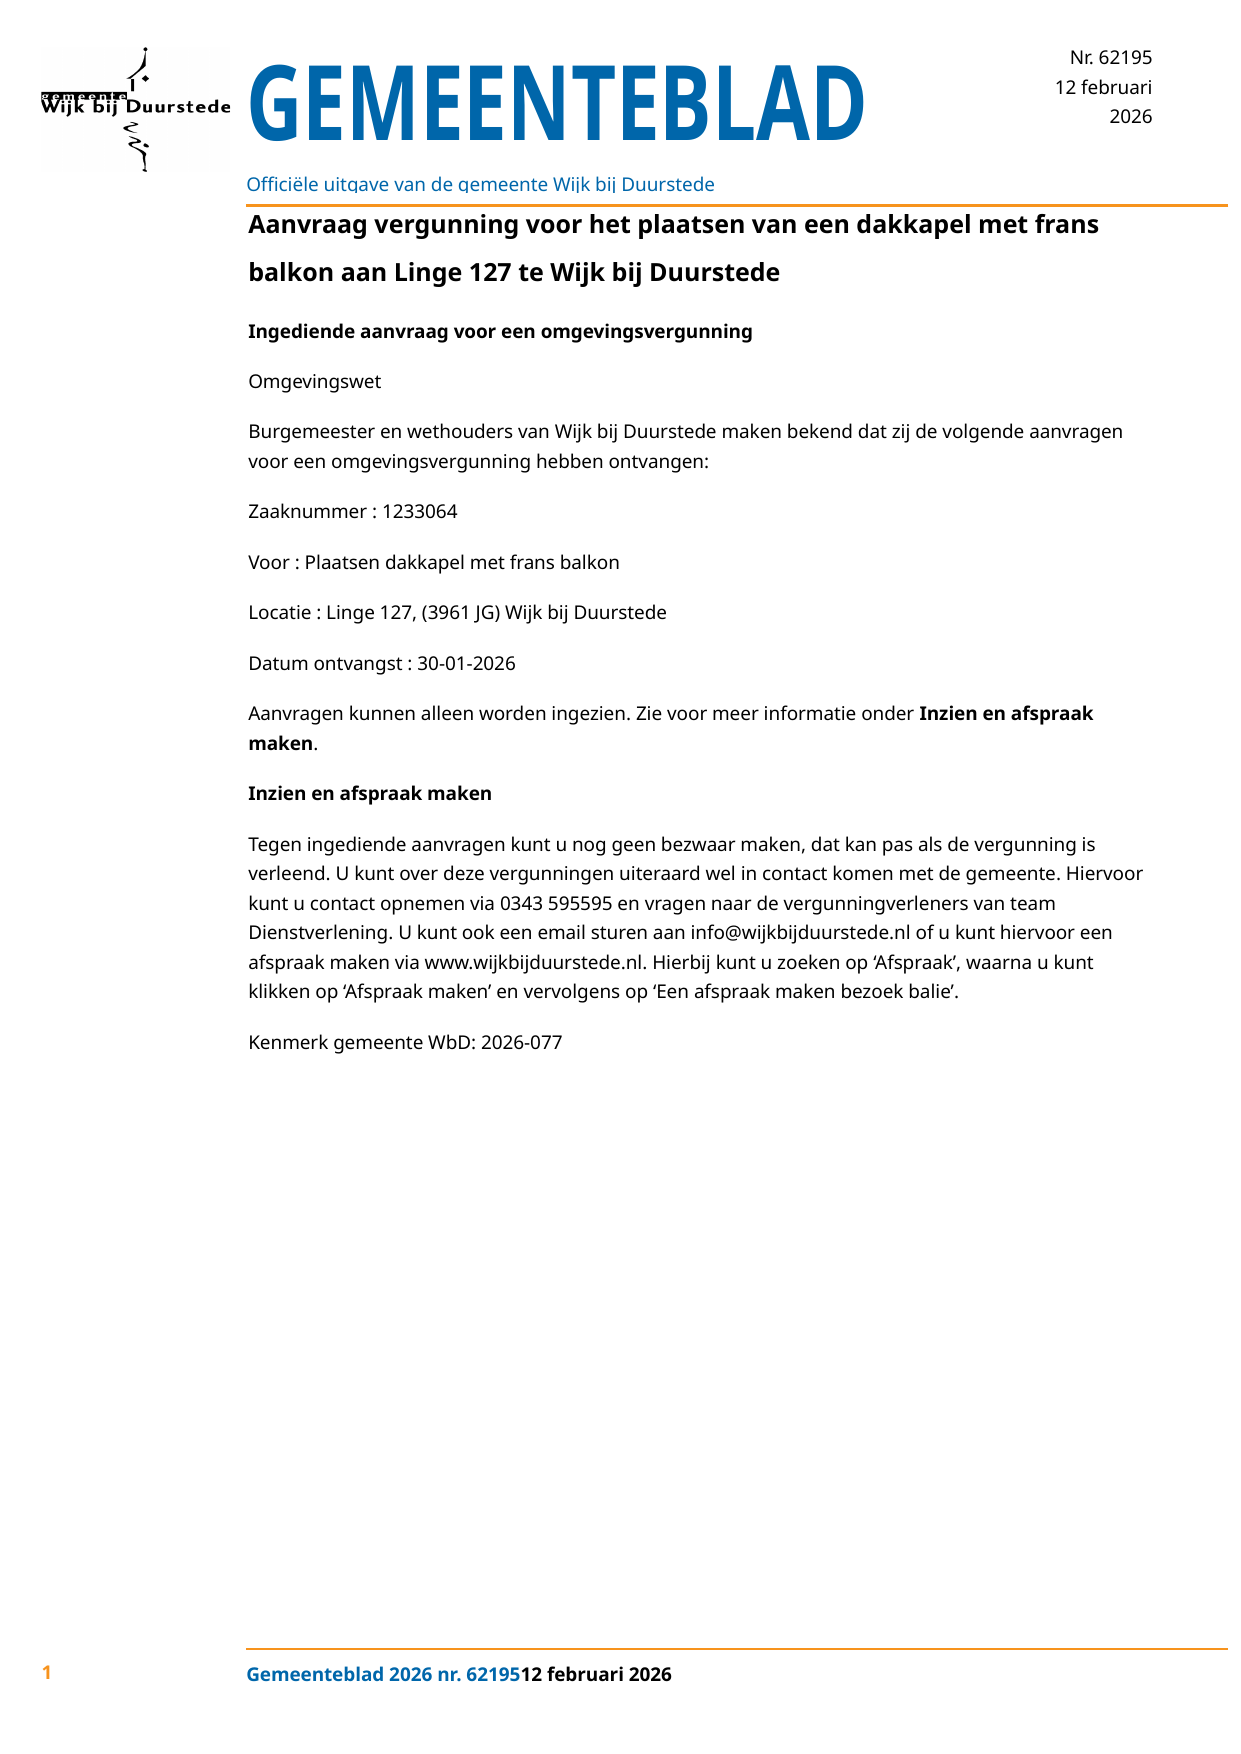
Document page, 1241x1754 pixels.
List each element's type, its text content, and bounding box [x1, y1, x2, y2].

text Omgevingswet [248, 368, 1152, 394]
text Aanvraag vergunning voor het plaatsen van een dakkapel met frans balkon aan Linge 127 te Wijk bij Duurstede [248, 207, 1152, 288]
text Locatie : Linge 127, (3961 JG) Wijk bij Duurstede [248, 599, 1152, 625]
text Tegen ingediende aanvragen kunt u nog geen bezwaar maken, dat kan pas als de vergunning is verleend. U kunt over deze vergunningen uiteraard wel in contact komen met de gemeente. Hiervoor kunt u contact opnemen via 0343 595595 en vragen naar de vergunningverleners van team Dienstverlening. U kunt ook een email sturen aan info@wijkbijduurstede.nl of u kunt hiervoor een afspraak maken via www.wijkbijduurstede.nl. Hierbij kunt u zoeken op ‘Afspraak’, waarna u kunt klikken op ‘Afspraak maken’ en vervolgens op ‘Een afspraak maken bezoek balie’. [248, 831, 1152, 1004]
text Burgemeester en wethouders van Wijk bij Duurstede maken bekend dat zij de volgende aanvragen voor een omgevingsvergunning hebben ontvangen: [248, 419, 1152, 474]
picture [41, 47, 231, 172]
text Inzien en afspraak maken [248, 780, 1152, 806]
text Datum ontvangst : 30-01-2026 [248, 650, 1152, 676]
text Aanvragen kunnen alleen worden ingezien. Zie voor meer informatie onder Inzien en afspraak maken. [248, 700, 1152, 756]
text Kenmerk gemeente WbD: 2026-077 [248, 1029, 1152, 1055]
text Zaaknummer : 1233064 [248, 499, 1152, 524]
text Voor : Plaatsen dakkapel met frans balkon [248, 549, 1152, 575]
text Ingediende aanvraag voor een omgevingsvergunning [248, 318, 1152, 344]
